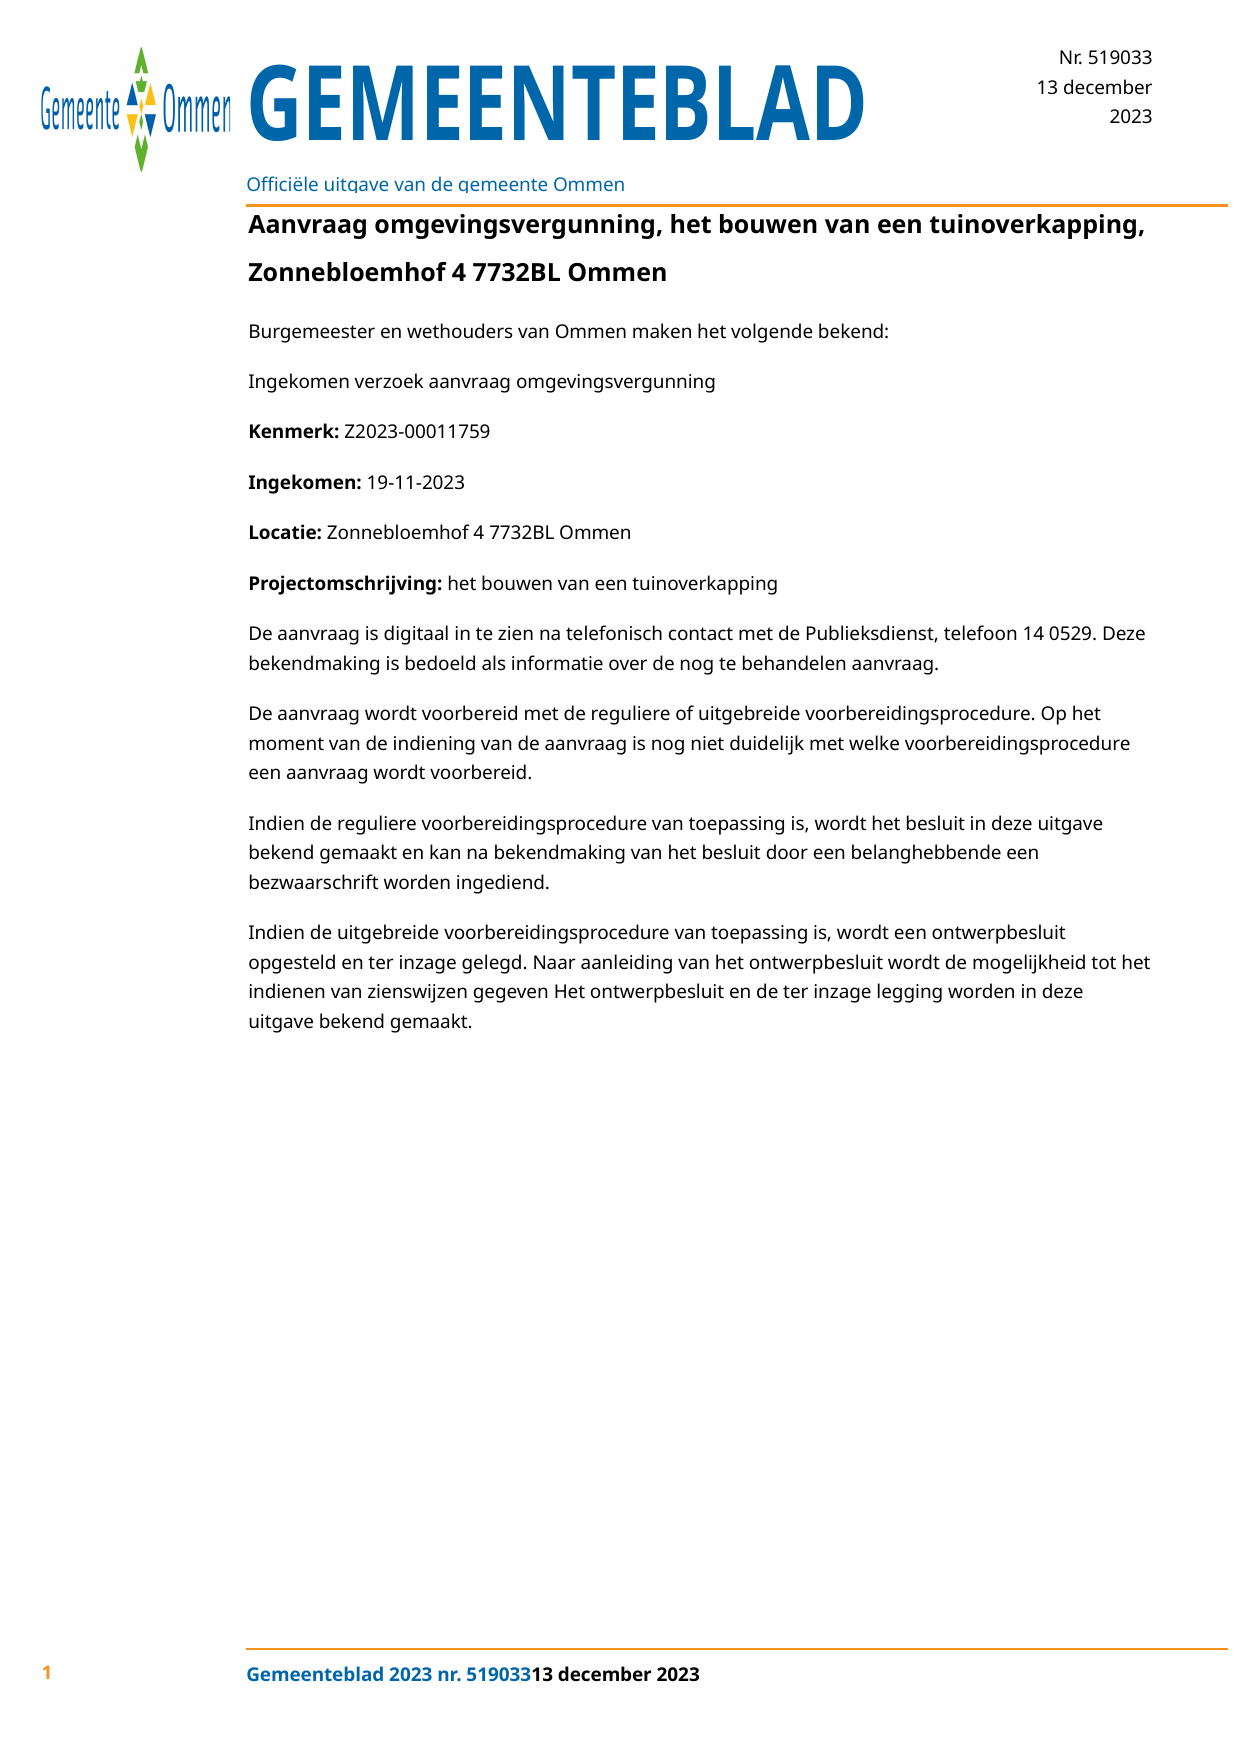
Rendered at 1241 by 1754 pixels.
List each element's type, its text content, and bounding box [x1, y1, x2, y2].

picture [41, 47, 231, 172]
text Projectomschrijving: het bouwen van een tuinoverkapping [248, 570, 1152, 596]
text Kenmerk: Z2023-00011759 [248, 419, 1152, 444]
text Burgemeester en wethouders van Ommen maken het volgende bekend: [248, 318, 1152, 344]
text Locatie: Zonnebloemhof 4 7732BL Ommen [248, 519, 1152, 545]
text Ingekomen: 19-11-2023 [248, 469, 1152, 495]
text De aanvraag wordt voorbereid met de reguliere of uitgebreide voorbereidingsprocedure. Op het moment van de indiening van de aanvraag is nog niet duidelijk met welke voorbereidingsprocedure een aanvraag wordt voorbereid. [248, 700, 1152, 785]
text De aanvraag is digitaal in te zien na telefonisch contact met de Publieksdienst, telefoon 14 0529. Deze bekendmaking is bedoeld als informatie over de nog te behandelen aanvraag. [248, 620, 1152, 676]
text Aanvraag omgevingsvergunning, het bouwen van een tuinoverkapping, Zonnebloemhof 4 7732BL Ommen [248, 207, 1152, 288]
text Indien de reguliere voorbereidingsprocedure van toepassing is, wordt het besluit in deze uitgave bekend gemaakt en kan na bekendmaking van het besluit door een belanghebbende een bezwaarschrift worden ingediend. [248, 810, 1152, 895]
text Ingekomen verzoek aanvraag omgevingsvergunning [248, 368, 1152, 394]
text Indien de uitgebreide voorbereidingsprocedure van toepassing is, wordt een ontwerpbesluit opgesteld en ter inzage gelegd. Naar aanleiding van het ontwerpbesluit wordt de mogelijkheid tot het indienen van zienswijzen gegeven Het ontwerpbesluit en de ter inzage legging worden in deze uitgave bekend gemaakt. [248, 919, 1152, 1034]
